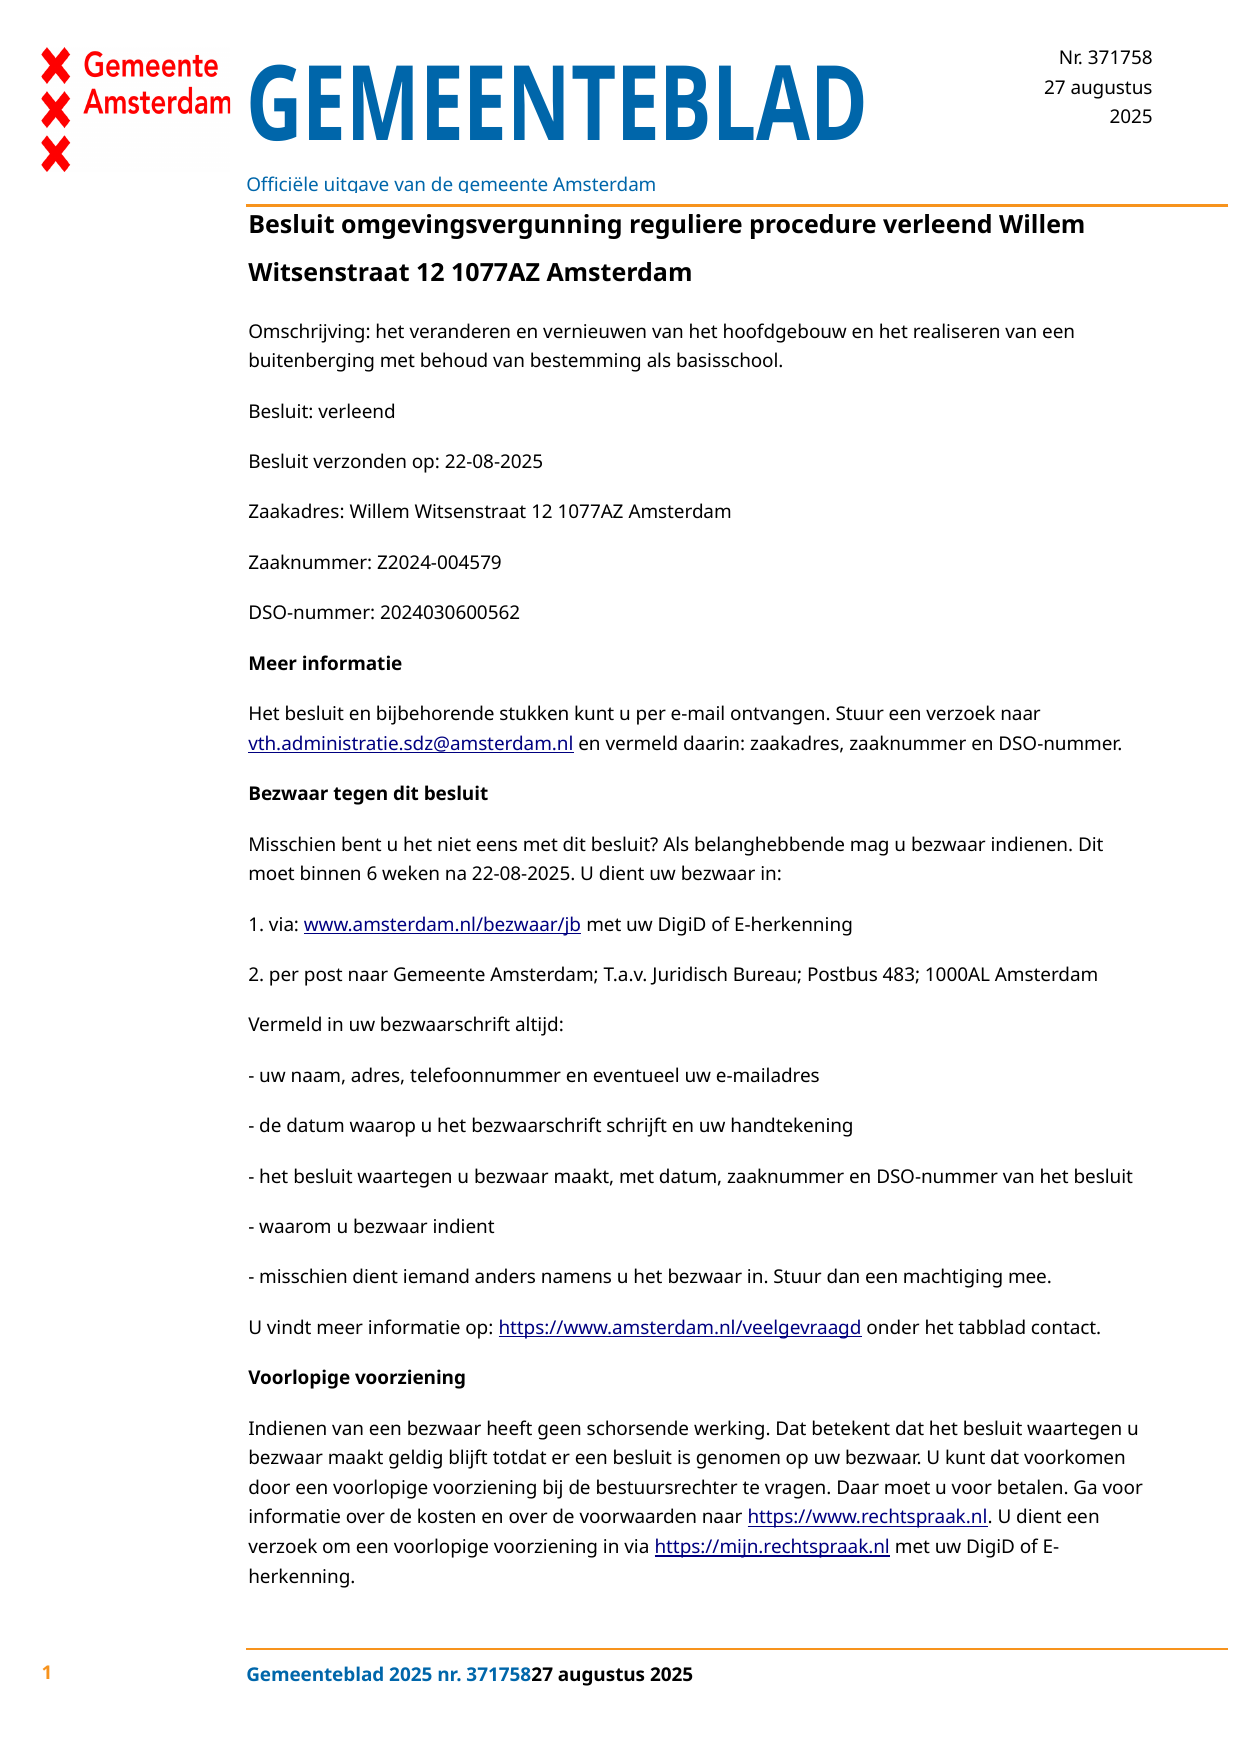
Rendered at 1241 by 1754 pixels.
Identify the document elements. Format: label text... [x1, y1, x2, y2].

text Zaaknummer: Z2024-004579 [248, 549, 1152, 575]
text Meer informatie [248, 650, 1152, 676]
text - de datum waarop u het bezwaarschrift schrijft en uw handtekening [248, 1112, 1152, 1138]
text - misschien dient iemand anders namens u het bezwaar in. Stuur dan een machtiging mee. [248, 1264, 1152, 1289]
text Bezwaar tegen dit besluit [248, 780, 1152, 806]
picture [41, 47, 231, 172]
text Besluit verzonden op: 22-08-2025 [248, 448, 1152, 474]
text U vindt meer informatie op: https://www.amsterdam.nl/veelgevraagd onder het tabblad contact. [248, 1314, 1152, 1340]
text Zaakadres: Willem Witsenstraat 12 1077AZ Amsterdam [248, 499, 1152, 524]
text - waarom u bezwaar indient [248, 1213, 1152, 1239]
text Vermeld in uw bezwaarschrift altijd: [248, 1012, 1152, 1037]
text DSO-nummer: 2024030600562 [248, 599, 1152, 625]
text - uw naam, adres, telefoonnummer en eventueel uw e-mailadres [248, 1062, 1152, 1088]
text 2. per post naar Gemeente Amsterdam; T.a.v. Juridisch Bureau; Postbus 483; 1000AL Amsterdam [248, 961, 1152, 987]
text Voorlopige voorziening [248, 1364, 1152, 1390]
text - het besluit waartegen u bezwaar maakt, met datum, zaaknummer en DSO-nummer van het besluit [248, 1163, 1152, 1189]
text Omschrijving: het veranderen en vernieuwen van het hoofdgebouw en het realiseren van een buitenberging met behoud van bestemming als basisschool. [248, 318, 1152, 373]
text 1. via: www.amsterdam.nl/bezwaar/jb met uw DigiD of E-herkenning [248, 911, 1152, 937]
text Indienen van een bezwaar heeft geen schorsende werking. Dat betekent dat het besluit waartegen u bezwaar maakt geldig blijft totdat er een besluit is genomen op uw bezwaar. U kunt dat voorkomen door een voorlopige voorziening bij de bestuursrechter te vragen. Daar moet u voor betalen. Ga voor informatie over de kosten en over de voorwaarden naar https://www.rechtspraak.nl. U dient een verzoek om een voorlopige voorziening in via https://mijn.rechtspraak.nl met uw DigiD of E-herkenning. [248, 1415, 1152, 1589]
text Besluit: verleend [248, 398, 1152, 424]
text Het besluit en bijbehorende stukken kunt u per e-mail ontvangen. Stuur een verzoek naar vth.administratie.sdz@amsterdam.nl en vermeld daarin: zaakadres, zaaknummer en DSO-nummer. [248, 700, 1152, 756]
text Misschien bent u het niet eens met dit besluit? Als belanghebbende mag u bezwaar indienen. Dit moet binnen 6 weken na 22-08-2025. U dient uw bezwaar in: [248, 831, 1152, 886]
text Besluit omgevingsvergunning reguliere procedure verleend Willem Witsenstraat 12 1077AZ Amsterdam [248, 207, 1152, 288]
